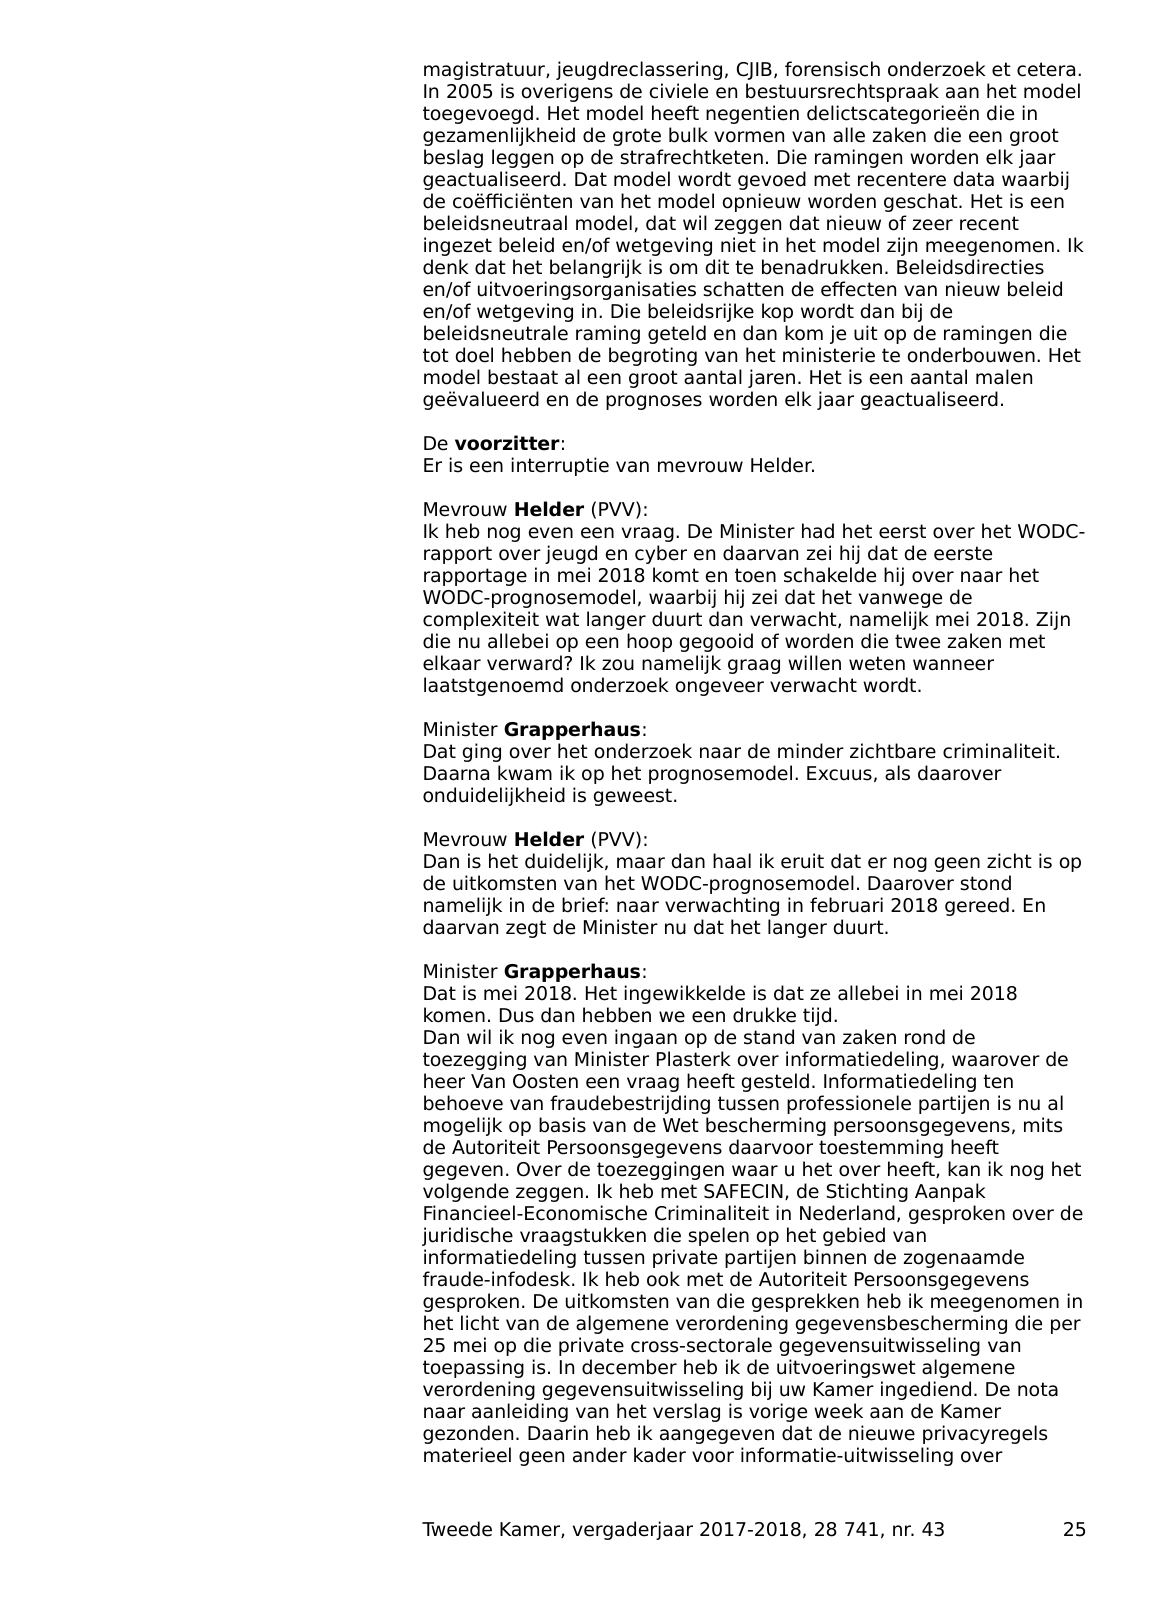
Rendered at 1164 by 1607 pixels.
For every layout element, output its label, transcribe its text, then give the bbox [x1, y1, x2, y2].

text De voorzitter: [422, 433, 1087, 455]
text Dan is het duidelijk, maar dan haal ik eruit dat er nog geen zicht is op de uitkomsten van het WODC-prognosemodel. Daarover stond namelijk in de brief: naar verwachting in februari 2018 gereed. En daarvan zegt de Minister nu dat het langer duurt. [422, 851, 1087, 939]
text Dat is mei 2018. Het ingewikkelde is dat ze allebei in mei 2018 komen. Dus dan hebben we een drukke tijd. [422, 983, 1087, 1027]
text Er is een interruptie van mevrouw Helder. [422, 455, 1087, 477]
text Mevrouw Helder (PVV): [422, 499, 1087, 521]
text Minister Grapperhaus: [422, 719, 1087, 741]
text magistratuur, jeugdreclassering, CJIB, forensisch onderzoek et cetera. In 2005 is overigens de civiele en bestuursrechtspraak aan het model toegevoegd. Het model heeft negentien delictscategorieën die in gezamenlijkheid de grote bulk vormen van alle zaken die een groot beslag leggen op de strafrechtketen. Die ramingen worden elk jaar geactualiseerd. Dat model wordt gevoed met recentere data waarbij de coëfficiënten van het model opnieuw worden geschat. Het is een beleidsneutraal model, dat wil zeggen dat nieuw of zeer recent ingezet beleid en/of wetgeving niet in het model zijn meegenomen. Ik denk dat het belangrijk is om dit te benadrukken. Beleidsdirecties en/of uitvoeringsorganisaties schatten de effecten van nieuw beleid en/of wetgeving in. Die beleidsrijke kop wordt dan bij de beleidsneutrale raming geteld en dan kom je uit op de ramingen die tot doel hebben de begroting van het ministerie te onderbouwen. Het model bestaat al een groot aantal jaren. Het is een aantal malen geëvalueerd en de prognoses worden elk jaar geactualiseerd. [422, 59, 1087, 411]
text Minister Grapperhaus: [422, 961, 1087, 983]
text Dan wil ik nog even ingaan op de stand van zaken rond de toezegging van Minister Plasterk over informatiedeling, waarover de heer Van Oosten een vraag heeft gesteld. Informatiedeling ten behoeve van fraudebestrijding tussen professionele partijen is nu al mogelijk op basis van de Wet bescherming persoonsgegevens, mits de Autoriteit Persoonsgegevens daarvoor toestemming heeft gegeven. Over de toezeggingen waar u het over heeft, kan ik nog het volgende zeggen. Ik heb met SAFECIN, de Stichting Aanpak Financieel-Economische Criminaliteit in Nederland, gesproken over de juridische vraagstukken die spelen op het gebied van informatiedeling tussen private partijen binnen de zogenaamde fraude-infodesk. Ik heb ook met de Autoriteit Persoonsgegevens gesproken. De uitkomsten van die gesprekken heb ik meegenomen in het licht van de algemene verordening gegevensbescherming die per 25 mei op die private cross-sectorale gegevensuitwisseling van toepassing is. In december heb ik de uitvoeringswet algemene verordening gegevensuitwisseling bij uw Kamer ingediend. De nota naar aanleiding van het verslag is vorige week aan de Kamer gezonden. Daarin heb ik aangegeven dat de nieuwe privacyregels materieel geen ander kader voor informatie-uitwisseling over [422, 1027, 1087, 1467]
text Ik heb nog even een vraag. De Minister had het eerst over het WODC-rapport over jeugd en cyber en daarvan zei hij dat de eerste rapportage in mei 2018 komt en toen schakelde hij over naar het WODC-prognosemodel, waarbij hij zei dat het vanwege de complexiteit wat langer duurt dan verwacht, namelijk mei 2018. Zijn die nu allebei op een hoop gegooid of worden die twee zaken met elkaar verward? Ik zou namelijk graag willen weten wanneer laatstgenoemd onderzoek ongeveer verwacht wordt. [422, 521, 1087, 697]
text Mevrouw Helder (PVV): [422, 829, 1087, 851]
text Dat ging over het onderzoek naar de minder zichtbare criminaliteit. Daarna kwam ik op het prognosemodel. Excuus, als daarover onduidelijkheid is geweest. [422, 741, 1087, 807]
